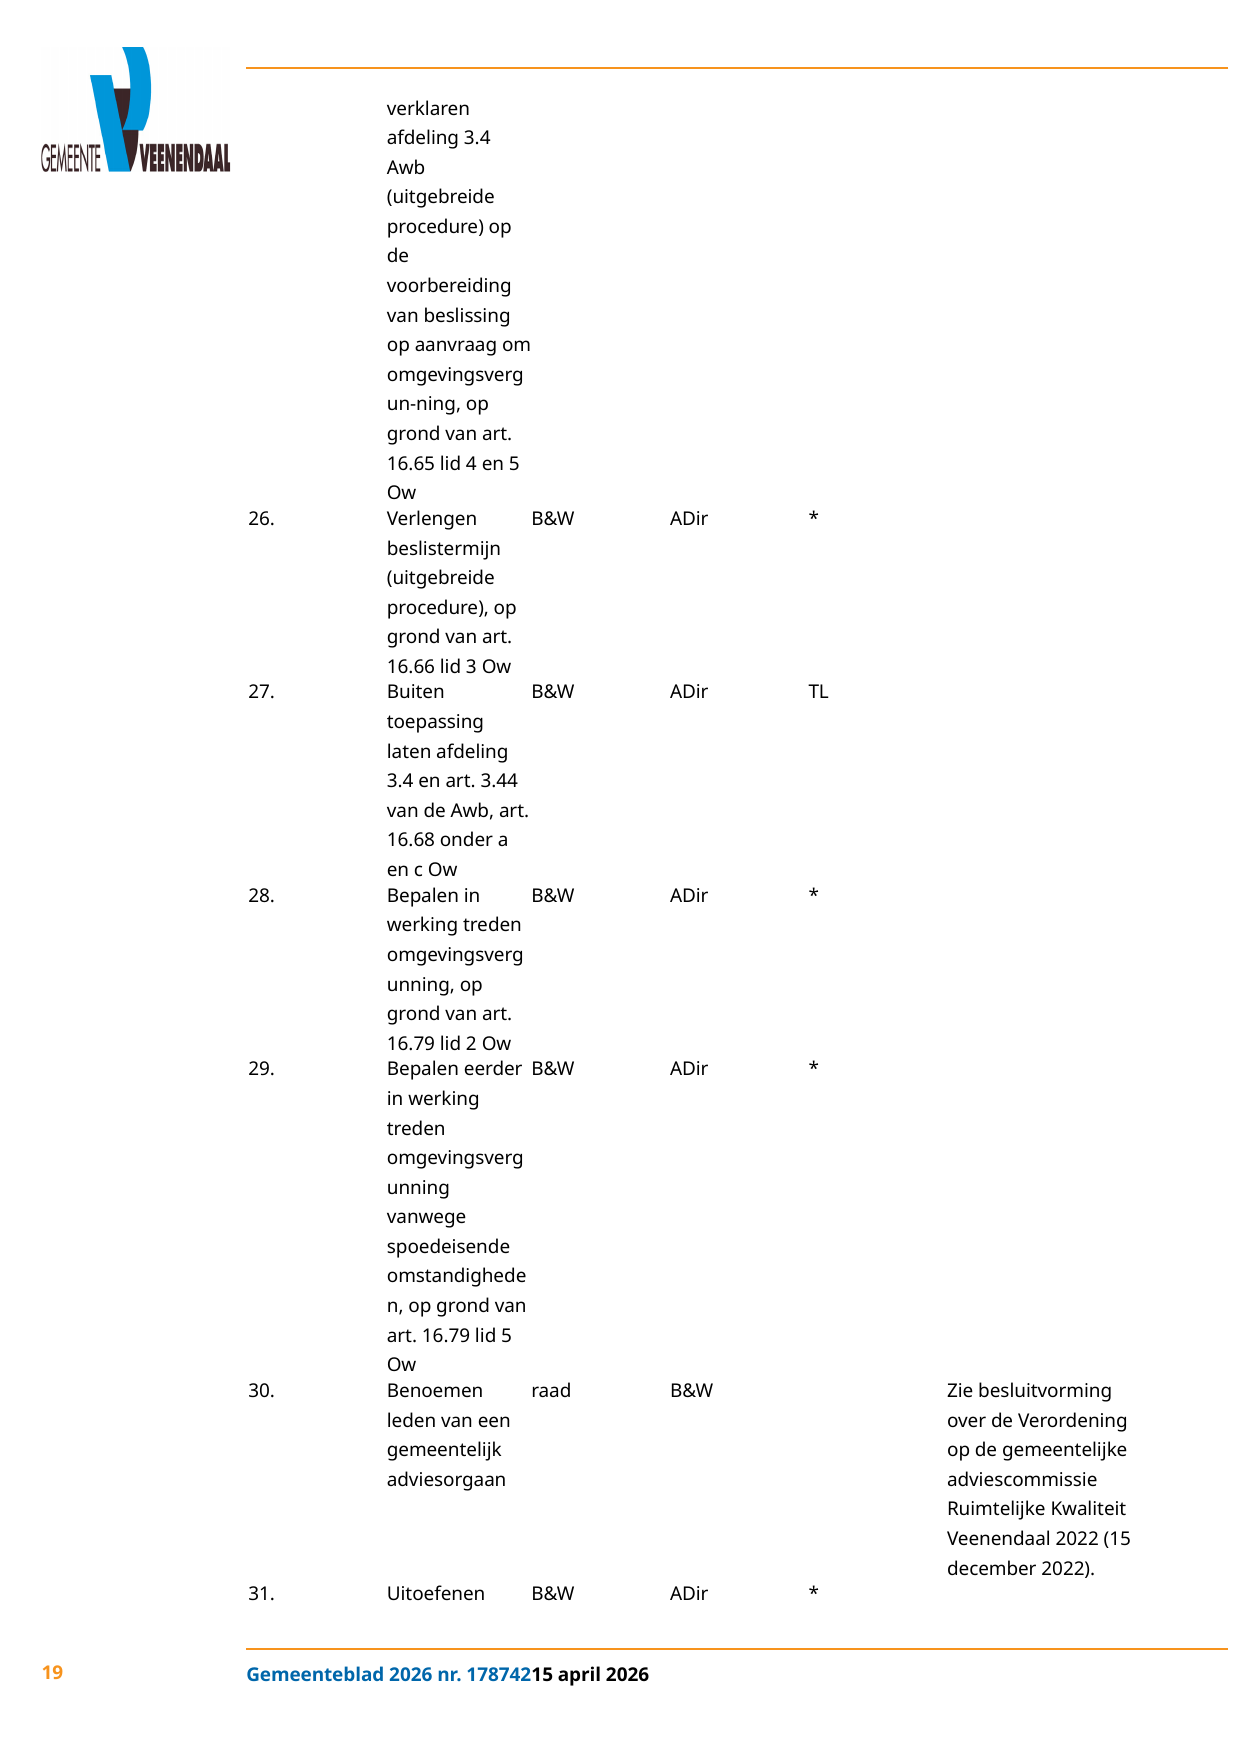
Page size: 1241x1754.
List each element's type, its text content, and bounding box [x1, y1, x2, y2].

table_cell Benoemen leden van een gemeentelijk adviesorgaan [387, 1377, 531, 1580]
table_cell * [808, 882, 947, 1056]
table_cell ADir [670, 1056, 808, 1377]
table_cell Bepalen in werking treden omgevingsvergunning, op grond van art. 16.79 lid 2 Ow [387, 882, 531, 1056]
table_cell Zie besluitvorming over de Verordening op de gemeentelijke adviescommissie Ruimtelijke Kwaliteit Veenendaal 2022 (15 december 2022). [947, 1377, 1152, 1580]
table_cell verklaren afdeling 3.4 Awb (uitgebreide procedure) op de voorbereiding van beslissing op aanvraag om omgevingsvergun-ning, op grond van art. 16.65 lid 4 en 5 Ow [387, 95, 531, 505]
table_cell [248, 95, 387, 505]
table_cell B&W [531, 679, 670, 882]
table_cell Bepalen eerder in werking treden omgevingsvergunning vanwege spoedeisende omstandigheden, op grond van art. 16.79 lid 5 Ow [387, 1056, 531, 1377]
table_cell B&W [531, 882, 670, 1056]
table_cell [808, 1377, 947, 1580]
table_cell ADir [670, 679, 808, 882]
table_cell [947, 882, 1152, 1056]
table_cell 27. [248, 679, 387, 882]
table_cell [947, 505, 1152, 679]
table_cell B&W [670, 1377, 808, 1580]
table_cell Buiten toepassing laten afdeling 3.4 en art. 3.44 van de Awb, art. 16.68 onder a en c Ow [387, 679, 531, 882]
table_cell [947, 679, 1152, 882]
table_cell * [808, 505, 947, 679]
table_cell 29. [248, 1056, 387, 1377]
table_cell 26. [248, 505, 387, 679]
table_cell B&W [531, 1056, 670, 1377]
table_cell 31. [248, 1580, 387, 1606]
table_cell * [808, 1056, 947, 1377]
picture [123, 47, 231, 172]
table_cell [947, 1580, 1152, 1606]
table_cell Uitoefenen [387, 1580, 531, 1606]
table_cell [808, 95, 947, 505]
picture [41, 47, 130, 172]
table_cell ADir [670, 505, 808, 679]
table_cell [531, 95, 670, 505]
table_cell [947, 95, 1152, 505]
table_cell raad [531, 1377, 670, 1580]
table_cell [947, 1056, 1152, 1377]
table_cell B&W [531, 1580, 670, 1606]
table_cell Verlengen beslistermijn (uitgebreide procedure), op grond van art. 16.66 lid 3 Ow [387, 505, 531, 679]
table_cell 30. [248, 1377, 387, 1580]
table_cell ADir [670, 1580, 808, 1606]
table_cell 28. [248, 882, 387, 1056]
table_cell TL [808, 679, 947, 882]
table_cell [670, 95, 808, 505]
table_cell B&W [531, 505, 670, 679]
table_cell * [808, 1580, 947, 1606]
table_cell ADir [670, 882, 808, 1056]
